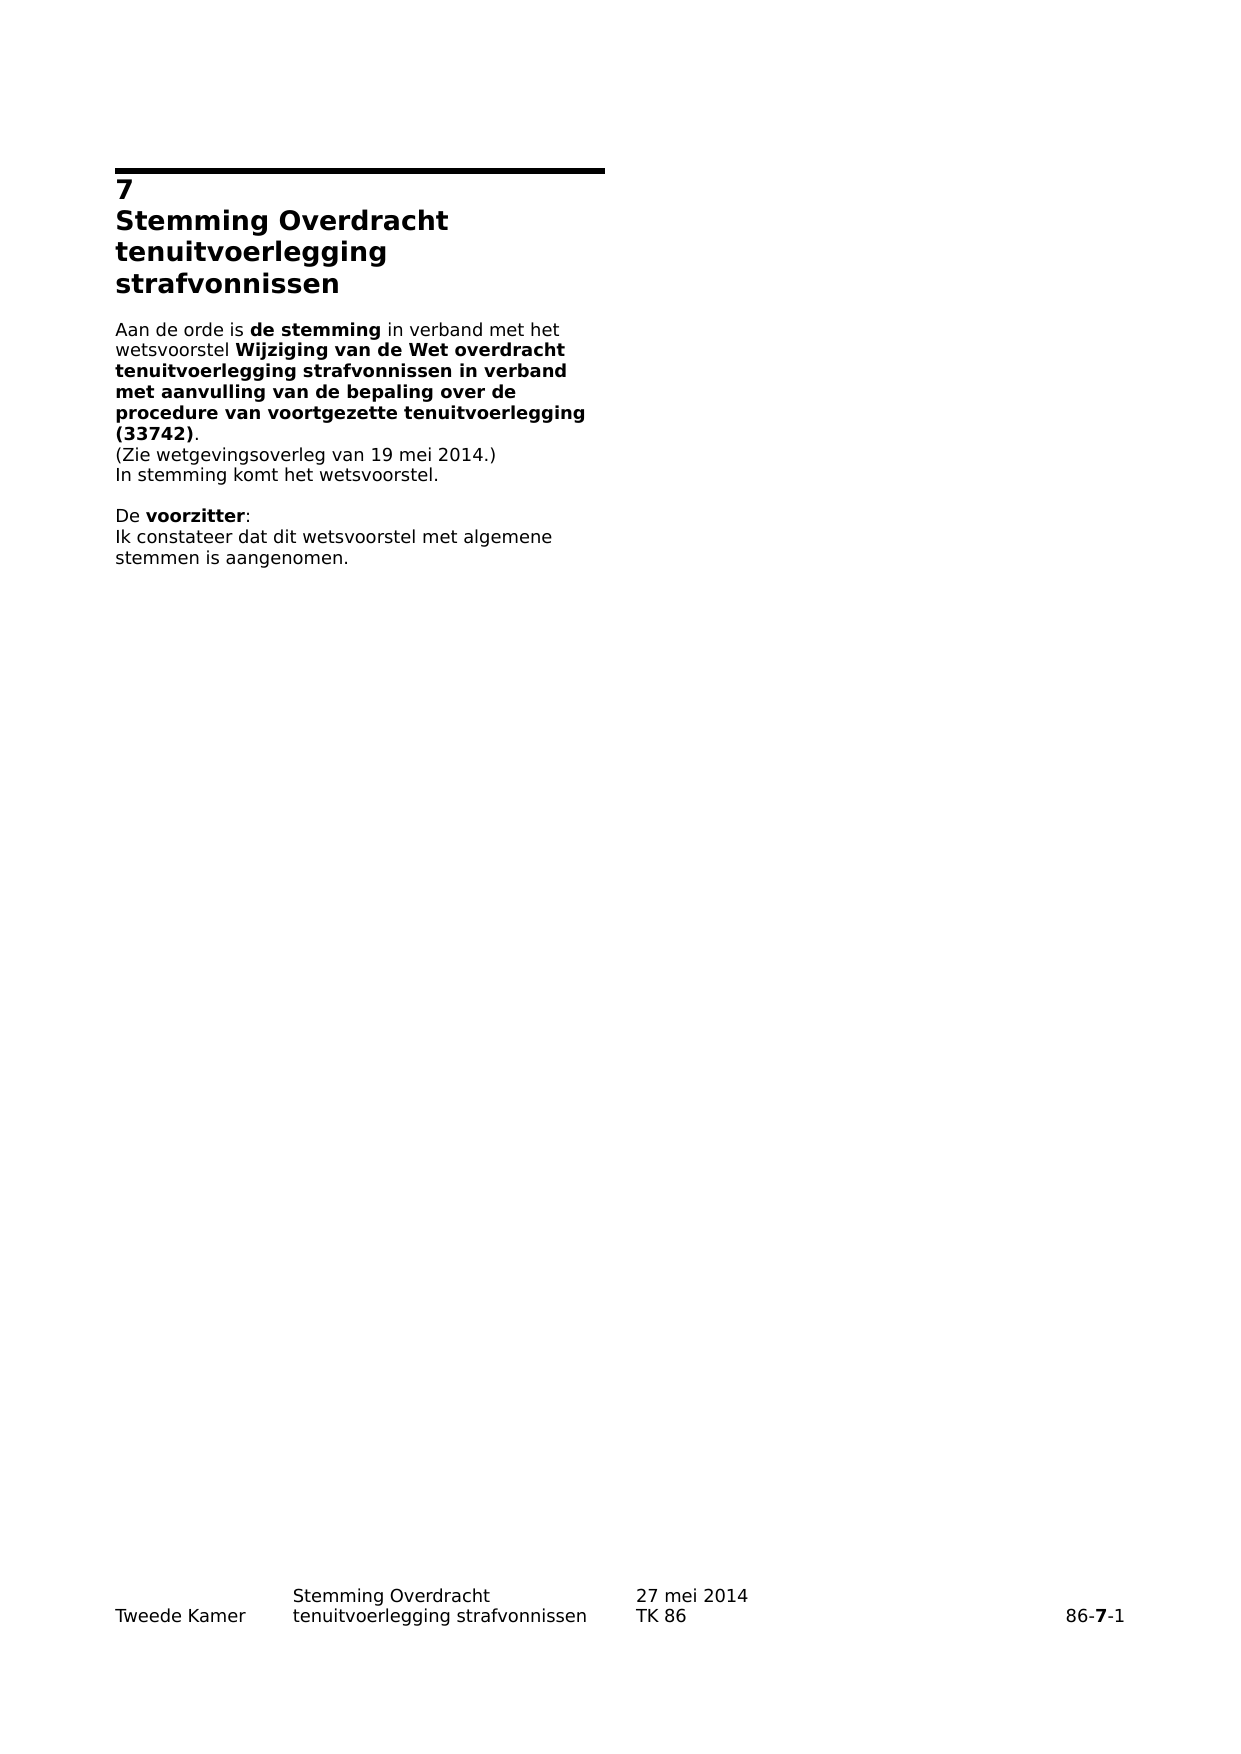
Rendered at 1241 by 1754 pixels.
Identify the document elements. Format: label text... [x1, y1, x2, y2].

title 7 Stemming Overdracht tenuitvoerlegging strafvonnissen [115, 174, 605, 299]
text Ik constateer dat dit wetsvoorstel met algemene stemmen is aangenomen. [115, 527, 605, 568]
text In stemming komt het wetsvoorstel. [115, 465, 605, 486]
text Aan de orde is de stemming in verband met het wetsvoorstel Wijziging van de Wet overdracht tenuitvoerlegging strafvonnissen in verband met aanvulling van de bepaling over de procedure van voortgezette tenuitvoerlegging (33742). [115, 319, 605, 444]
text (Zie wetgevingsoverleg van 19 mei 2014.) [115, 444, 605, 465]
text De voorzitter: [115, 506, 605, 527]
